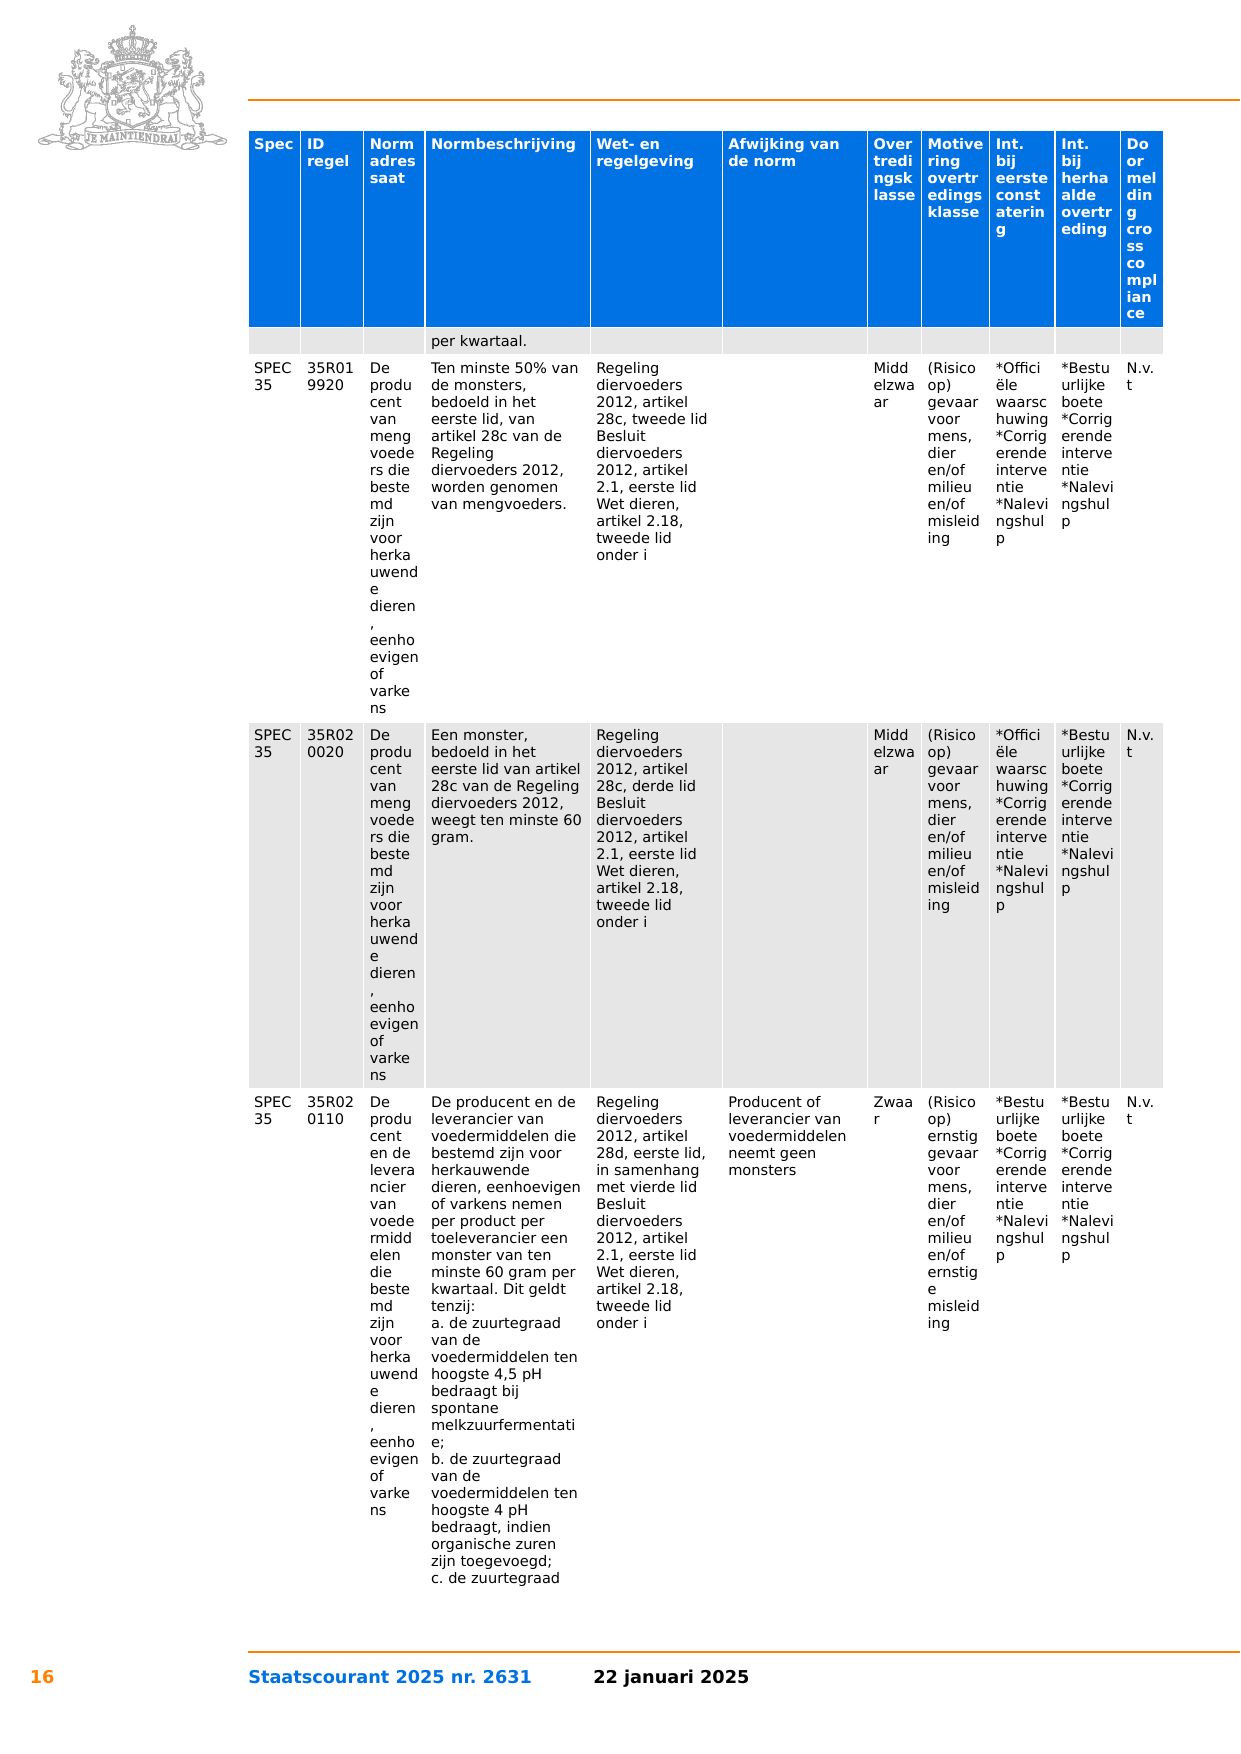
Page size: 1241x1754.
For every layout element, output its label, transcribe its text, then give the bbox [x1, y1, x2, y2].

table_header Spec [249, 131, 300, 327]
table_cell [1056, 328, 1120, 354]
table_cell *Officiële waarschuwing *Corrigerende interventie *Nalevingshulp [990, 723, 1054, 1088]
table_cell De producent van mengvoeders die bestemd zijn voor herkauwende dieren, eenhoevigen of varkens [364, 356, 424, 721]
table_cell (Risico op) ernstig gevaar voor mens, dier en/of milieu en/of ernstige misleiding [922, 1090, 989, 1591]
table_cell SPEC35 [249, 723, 300, 1088]
table_cell [1121, 328, 1163, 354]
table_cell Regeling diervoeders 2012, artikel 28c, tweede lid Besluit diervoeders 2012, artikel 2.1, eerste lid Wet dieren, artikel 2.18, tweede lid onder i [591, 356, 722, 721]
table_cell Middelzwaar [868, 356, 921, 721]
table_cell De producent van mengvoeders die bestemd zijn voor herkauwende dieren, eenhoevigen of varkens [364, 723, 424, 1088]
table_cell [868, 328, 921, 354]
table_cell [990, 328, 1054, 354]
table_cell De producent en de leverancier van voedermiddelen die bestemd zijn voor herkauwende dieren, eenhoevigen of varkens nemen per product per toeleverancier een monster van ten minste 60 gram per kwartaal. Dit geldt tenzij: a. de zuurtegraad van de voedermiddelen ten hoogste 4,5 pH bedraagt bij spontane melkzuurfermentatie; b. de zuurtegraad van de voedermiddelen ten hoogste 4 pH bedraagt, indien organische zuren zijn toegevoegd; c. de zuurtegraad [426, 1090, 590, 1591]
table_cell [723, 356, 867, 721]
table_cell 35R020110 [301, 1090, 363, 1591]
table_cell [591, 328, 722, 354]
table_header Int. bij eerste constatering [990, 131, 1054, 327]
table_cell SPEC35 [249, 356, 300, 721]
table_cell De producent en de leverancier van voedermiddelen die bestemd zijn voor herkauwende dieren, eenhoevigen of varkens [364, 1090, 424, 1591]
table_header Overtredingsklasse [868, 131, 921, 327]
table_cell Producent of leverancier van voedermiddelen neemt geen monsters [723, 1090, 867, 1591]
table_cell 35R019920 [301, 356, 363, 721]
table_cell *Bestuurlijke boete *Corrigerende interventie *Nalevingshulp [1056, 723, 1120, 1088]
table_cell [249, 328, 300, 354]
table_cell *Bestuurlijke boete *Corrigerende interventie *Nalevingshulp [990, 1090, 1054, 1591]
table_cell Een monster, bedoeld in het eerste lid van artikel 28c van de Regeling diervoeders 2012, weegt ten minste 60 gram. [426, 723, 590, 1088]
table_cell 35R020020 [301, 723, 363, 1088]
table_cell Regeling diervoeders 2012, artikel 28c, derde lid Besluit diervoeders 2012, artikel 2.1, eerste lid Wet dieren, artikel 2.18, tweede lid onder i [591, 723, 722, 1088]
table_cell [922, 328, 989, 354]
table_cell SPEC35 [249, 1090, 300, 1591]
table_cell *Officiële waarschuwing *Corrigerende interventie *Nalevingshulp [990, 356, 1054, 721]
table_cell Zwaar [868, 1090, 921, 1591]
table_cell Middelzwaar [868, 723, 921, 1088]
table_cell (Risico op) gevaar voor mens, dier en/of milieu en/of misleiding [922, 723, 989, 1088]
table_cell (Risico op) gevaar voor mens, dier en/of milieu en/of misleiding [922, 356, 989, 721]
table_cell *Bestuurlijke boete *Corrigerende interventie *Nalevingshulp [1056, 1090, 1120, 1591]
table_header Motivering overtredingsklasse [922, 131, 989, 327]
table_cell *Bestuurlijke boete *Corrigerende interventie *Nalevingshulp [1056, 356, 1120, 721]
table_cell [301, 328, 363, 354]
table_header Normadressaat [364, 131, 424, 327]
table_cell N.v.t [1121, 1090, 1163, 1591]
table_header Doormelding cross compliance [1121, 131, 1163, 327]
table_header Afwijking van de norm [723, 131, 867, 327]
table_cell [723, 723, 867, 1088]
table_cell Ten minste 50% van de monsters, bedoeld in het eerste lid, van artikel 28c van de Regeling diervoeders 2012, worden genomen van mengvoeders. [426, 356, 590, 721]
table_cell N.v.t [1121, 723, 1163, 1088]
table_header ID regel [301, 131, 363, 327]
table_cell [723, 328, 867, 354]
table_header Normbeschrijving [426, 131, 590, 327]
table_cell N.v.t [1121, 356, 1163, 721]
table_cell per kwartaal. [426, 328, 590, 354]
table_header Int. bij herhaalde overtreding [1056, 131, 1120, 327]
table_header Wet- en regelgeving [591, 131, 722, 327]
table_cell Regeling diervoeders 2012, artikel 28d, eerste lid, in samenhang met vierde lid Besluit diervoeders 2012, artikel 2.1, eerste lid Wet dieren, artikel 2.18, tweede lid onder i [591, 1090, 722, 1591]
picture [38, 25, 227, 150]
